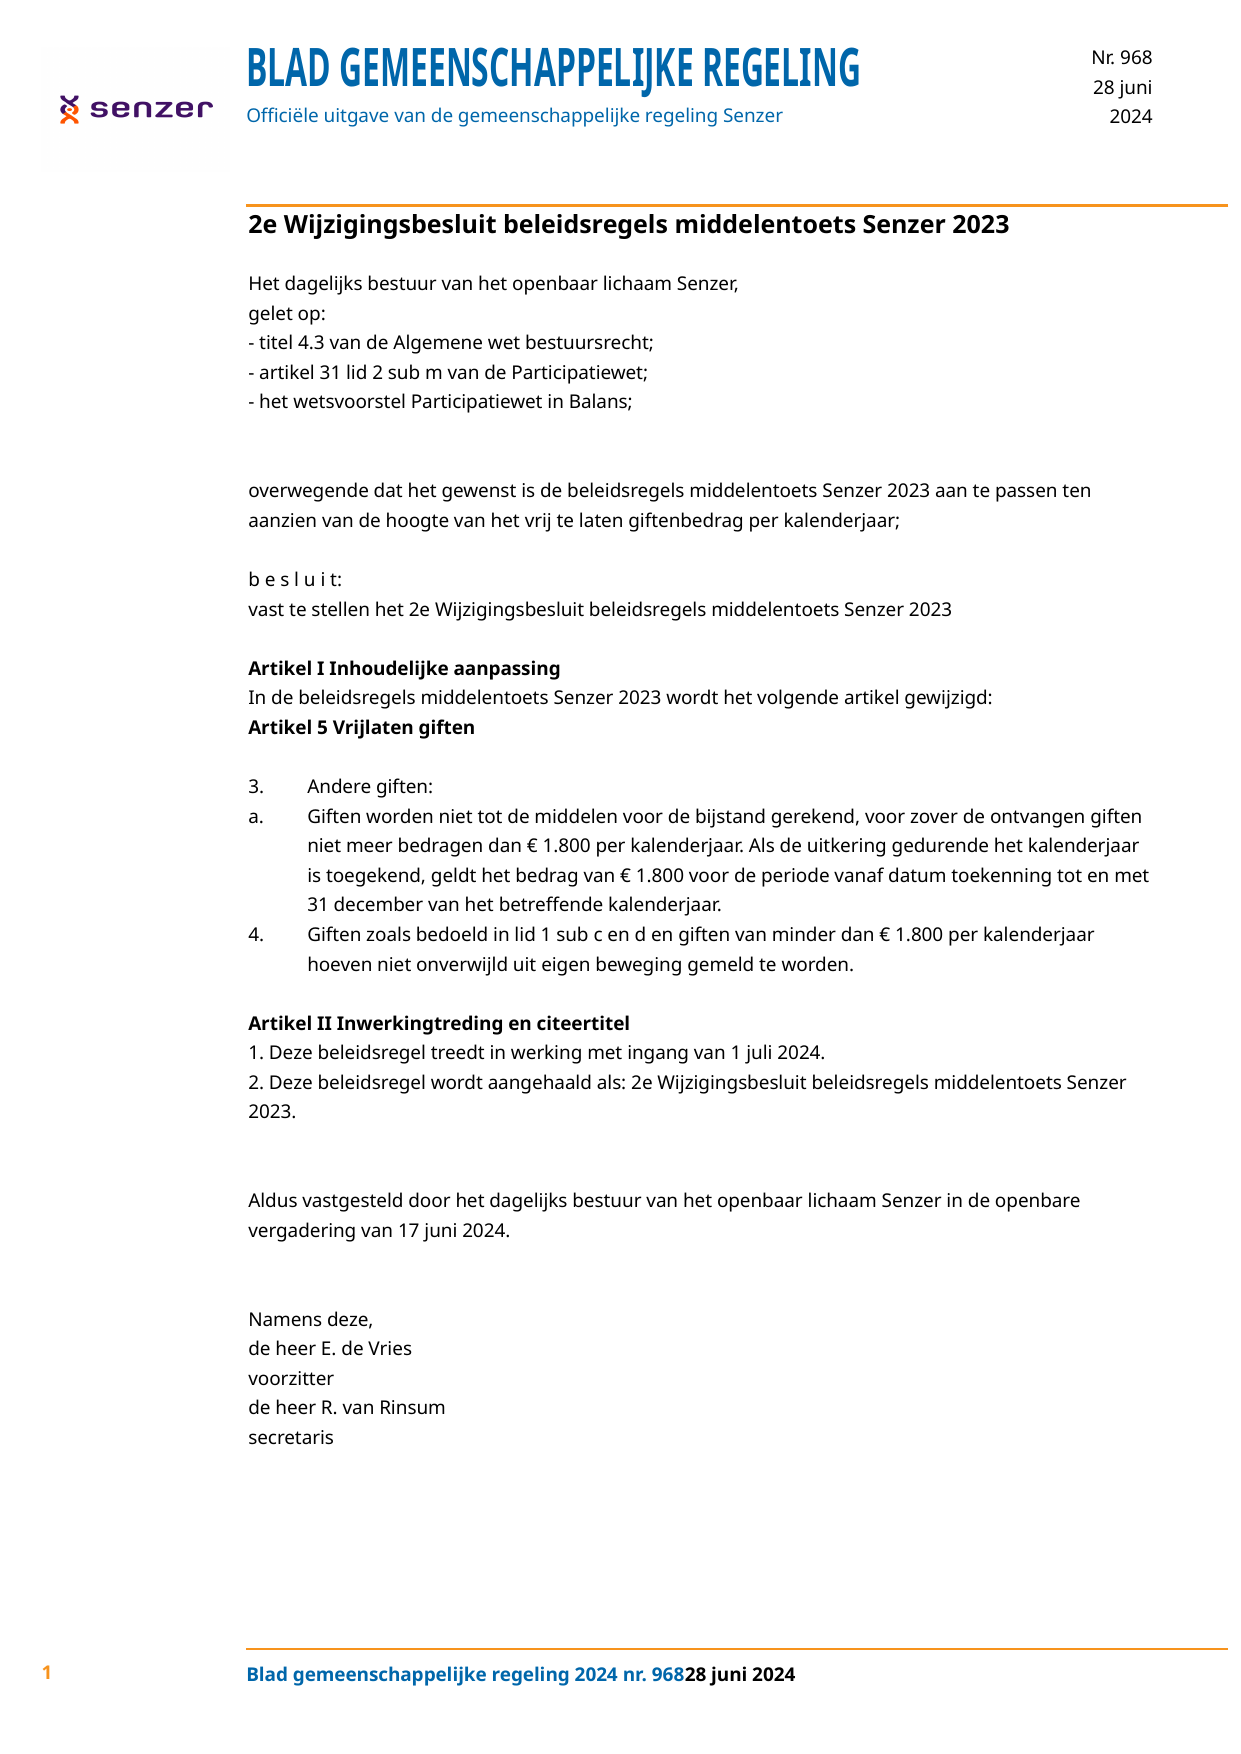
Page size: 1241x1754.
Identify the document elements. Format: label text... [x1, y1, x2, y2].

text secretaris [248, 1424, 1152, 1450]
text Namens deze, [248, 1306, 1152, 1331]
text de heer R. van Rinsum [248, 1394, 1152, 1420]
text Het dagelijks bestuur van het openbaar lichaam Senzer, [248, 270, 1152, 296]
text 2. Deze beleidsregel wordt aangehaald als: 2e Wijzigingsbesluit beleidsregels middelentoets Senzer 2023. [248, 1069, 1152, 1124]
list Andere giften: [248, 773, 1152, 799]
text Artikel II Inwerkingtreding en citeertitel [248, 1010, 1152, 1036]
list Giften worden niet tot de middelen voor de bijstand gerekend, voor zover de ontvangen giften niet meer bedragen dan € 1.800 per kalenderjaar. Als de uitkering gedurende het kalenderjaar is toegekend, geldt het bedrag van € 1.800 voor de periode vanaf datum toekenning tot en met 31 december van het betreffende kalenderjaar. [248, 803, 1152, 917]
text b e s l u i t: [248, 566, 1152, 592]
text - artikel 31 lid 2 sub m van de Participatiewet; [248, 359, 1152, 385]
text - titel 4.3 van de Algemene wet bestuursrecht; [248, 329, 1152, 355]
text Artikel 5 Vrijlaten giften [248, 714, 1152, 740]
text overwegende dat het gewenst is de beleidsregels middelentoets Senzer 2023 aan te passen ten aanzien van de hoogte van het vrij te laten giftenbedrag per kalenderjaar; [248, 477, 1152, 533]
text de heer E. de Vries [248, 1335, 1152, 1361]
text vast te stellen het 2e Wijzigingsbesluit beleidsregels middelentoets Senzer 2023 [248, 596, 1152, 621]
list Giften zoals bedoeld in lid 1 sub c en d en giften van minder dan € 1.800 per kalenderjaar hoeven niet onverwijld uit eigen beweging gemeld te worden. [248, 921, 1152, 976]
text In de beleidsregels middelentoets Senzer 2023 wordt het volgende artikel gewijzigd: [248, 684, 1152, 710]
text 2e Wijzigingsbesluit beleidsregels middelentoets Senzer 2023 [248, 207, 1152, 241]
picture [41, 47, 231, 172]
text Aldus vastgesteld door het dagelijks bestuur van het openbaar lichaam Senzer in de openbare vergadering van 17 juni 2024. [248, 1187, 1152, 1243]
text 1. Deze beleidsregel treedt in werking met ingang van 1 juli 2024. [248, 1039, 1152, 1065]
text Artikel I Inhoudelijke aanpassing [248, 655, 1152, 681]
text voorzitter [248, 1365, 1152, 1391]
text gelet op: [248, 300, 1152, 326]
text - het wetsvoorstel Participatiewet in Balans; [248, 389, 1152, 414]
